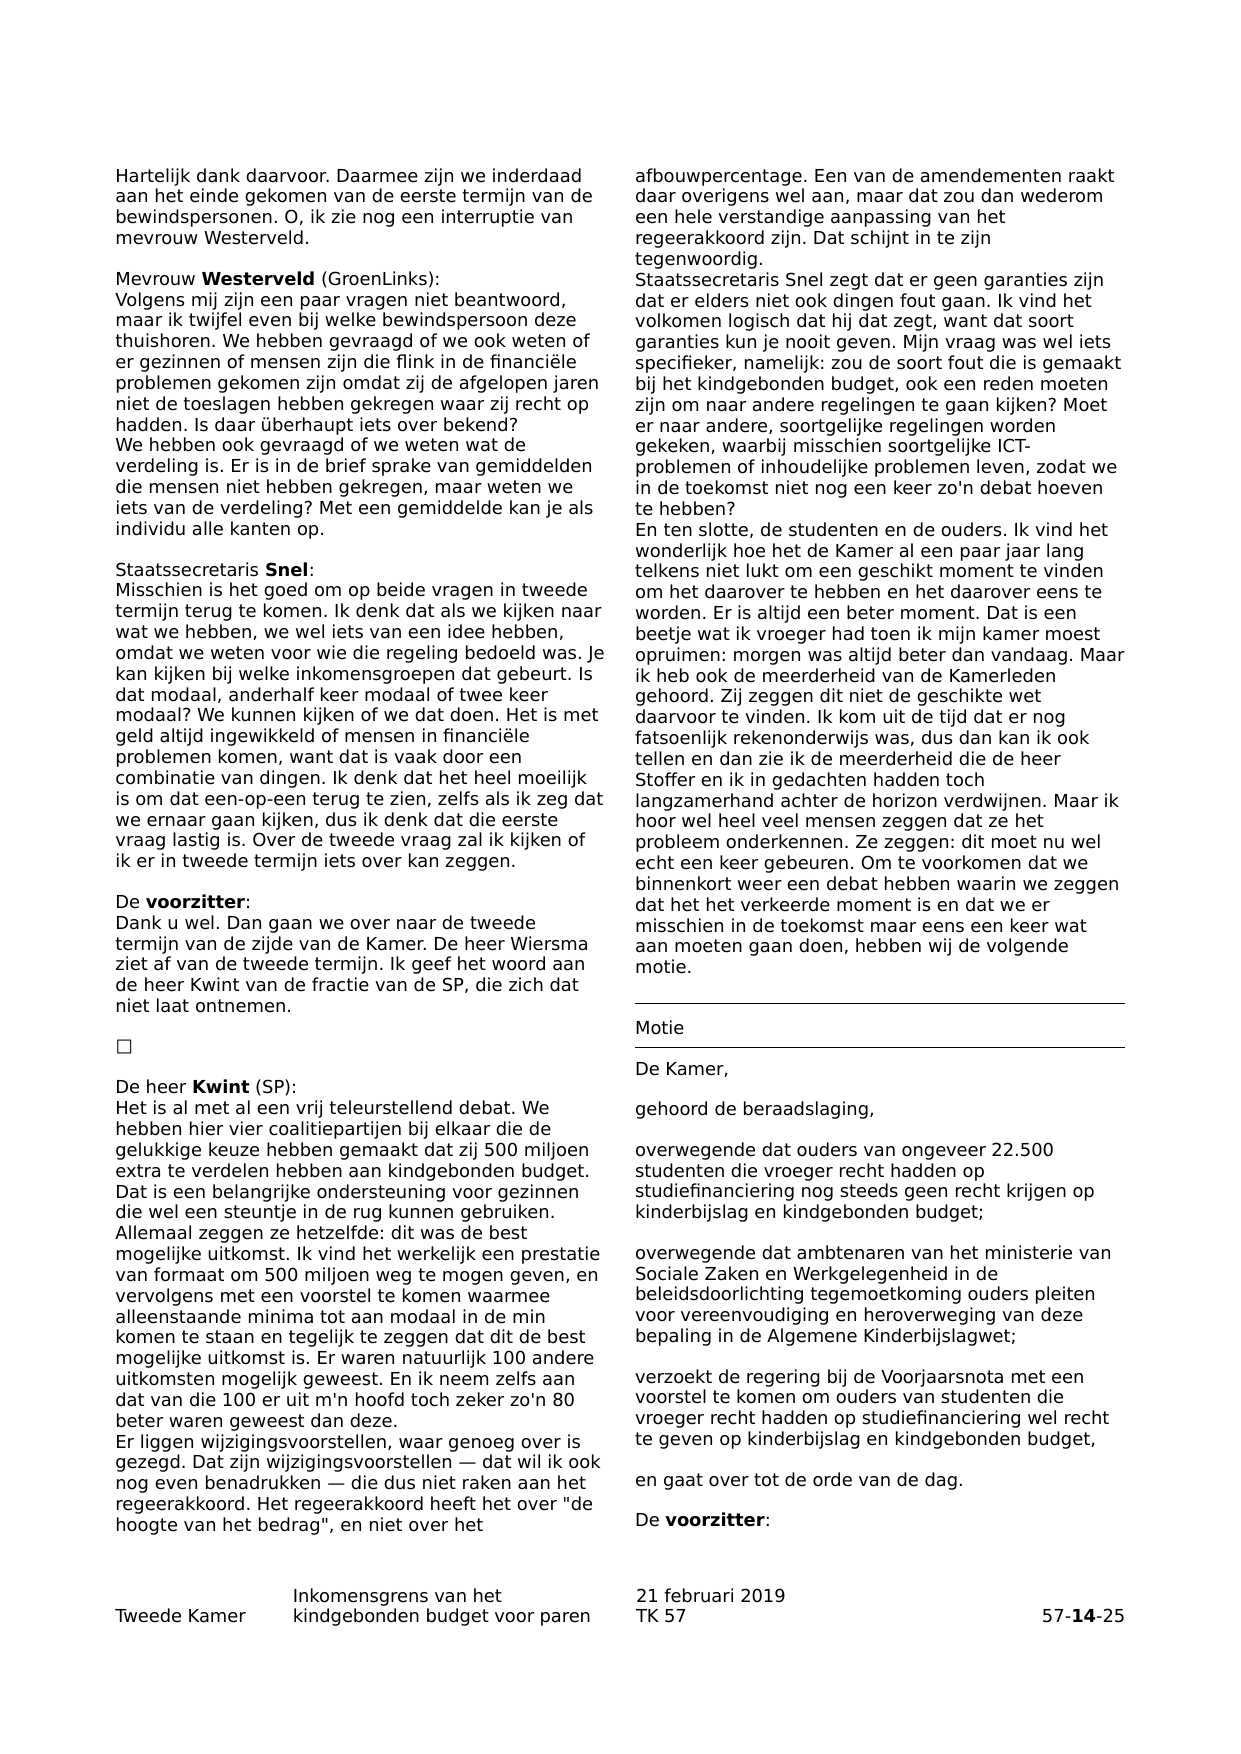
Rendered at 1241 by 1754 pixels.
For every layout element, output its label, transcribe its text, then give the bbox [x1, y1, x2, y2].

text Staatssecretaris Snel: [115, 559, 605, 580]
text verzoekt de regering bij de Voorjaarsnota met een voorstel te komen om ouders van studenten die vroeger recht hadden op studiefinanciering wel recht te geven op kinderbijslag en kindgebonden budget, [635, 1366, 1125, 1449]
text Volgens mij zijn een paar vragen niet beantwoord, maar ik twijfel even bij welke bewindspersoon deze thuishoren. We hebben gevraagd of we ook weten of er gezinnen of mensen zijn die flink in de financiële problemen gekomen zijn omdat zij de afgelopen jaren niet de toeslagen hebben gekregen waar zij recht op hadden. Is daar überhaupt iets over bekend? [115, 289, 605, 435]
text De heer Kwint (SP): [115, 1077, 605, 1098]
text en gaat over tot de orde van de dag. [635, 1469, 1125, 1490]
text Motie [635, 1018, 1125, 1038]
text Er liggen wijzigingsvoorstellen, waar genoeg over is gezegd. Dat zijn wijzigingsvoorstellen — dat wil ik ook nog even benadrukken — die dus niet raken aan het regeerakkoord. Het regeerakkoord heeft het over "de hoogte van het bedrag", en niet over het [115, 1431, 605, 1536]
text De Kamer, [635, 1058, 1125, 1079]
text Dank u wel. Dan gaan we over naar de tweede termijn van de zijde van de Kamer. De heer Wiersma ziet af van de tweede termijn. Ik geef het woord aan de heer Kwint van de fractie van de SP, die zich dat niet laat ontnemen. [115, 912, 605, 1017]
text We hebben ook gevraagd of we weten wat de verdeling is. Er is in de brief sprake van gemiddelden die mensen niet hebben gekregen, maar weten we iets van de verdeling? Met een gemiddelde kan je als individu alle kanten op. [115, 435, 605, 539]
text gehoord de beraadslaging, [635, 1099, 1125, 1120]
text De voorzitter: [635, 1510, 1125, 1531]
text Mevrouw Westerveld (GroenLinks): [115, 269, 605, 289]
text En ten slotte, de studenten en de ouders. Ik vind het wonderlijk hoe het de Kamer al een paar jaar lang telkens niet lukt om een geschikt moment te vinden om het daarover te hebben en het daarover eens te worden. Er is altijd een beter moment. Dat is een beetje wat ik vroeger had toen ik mijn kamer moest opruimen: morgen was altijd beter dan vandaag. Maar ik heb ook de meerderheid van de Kamerleden gehoord. Zij zeggen dit niet de geschikte wet daarvoor te vinden. Ik kom uit de tijd dat er nog fatsoenlijk rekenonderwijs was, dus dan kan ik ook tellen en dan zie ik de meerderheid die de heer Stoffer en ik in gedachten hadden toch langzamerhand achter de horizon verdwijnen. Maar ik hoor wel heel veel mensen zeggen dat ze het probleem onderkennen. Ze zeggen: dit moet nu wel echt een keer gebeuren. Om te voorkomen dat we binnenkort weer een debat hebben waarin we zeggen dat het het verkeerde moment is en dat we er misschien in de toekomst maar eens een keer wat aan moeten gaan doen, hebben wij de volgende motie. [635, 519, 1125, 978]
text Misschien is het goed om op beide vragen in tweede termijn terug te komen. Ik denk dat als we kijken naar wat we hebben, we wel iets van een idee hebben, omdat we weten voor wie die regeling bedoeld was. Je kan kijken bij welke inkomensgroepen dat gebeurt. Is dat modaal, anderhalf keer modaal of twee keer modaal? We kunnen kijken of we dat doen. Het is met geld altijd ingewikkeld of mensen in financiële problemen komen, want dat is vaak door een combinatie van dingen. Ik denk dat het heel moeilijk is om dat een-op-een terug te zien, zelfs als ik zeg dat we ernaar gaan kijken, dus ik denk dat die eerste vraag lastig is. Over de tweede vraag zal ik kijken of ik er in tweede termijn iets over kan zeggen. [115, 580, 605, 872]
text De voorzitter: [115, 892, 605, 912]
text overwegende dat ouders van ongeveer 22.500 studenten die vroeger recht hadden op studiefinanciering nog steeds geen recht krijgen op kinderbijslag en kindgebonden budget; [635, 1140, 1125, 1223]
text afbouwpercentage. Een van de amendementen raakt daar overigens wel aan, maar dat zou dan wederom een hele verstandige aanpassing van het regeerakkoord zijn. Dat schijnt in te zijn tegenwoordig. [635, 165, 1125, 269]
text overwegende dat ambtenaren van het ministerie van Sociale Zaken en Werkgelegenheid in de beleidsdoorlichting tegemoetkoming ouders pleiten voor vereenvoudiging en heroverweging van deze bepaling in de Algemene Kinderbijslagwet; [635, 1243, 1125, 1346]
text Hartelijk dank daarvoor. Daarmee zijn we inderdaad aan het einde gekomen van de eerste termijn van de bewindspersonen. O, ik zie nog een interruptie van mevrouw Westerveld. [115, 165, 605, 249]
text Staatssecretaris Snel zegt dat er geen garanties zijn dat er elders niet ook dingen fout gaan. Ik vind het volkomen logisch dat hij dat zegt, want dat soort garanties kun je nooit geven. Mijn vraag was wel iets specifieker, namelijk: zou de soort fout die is gemaakt bij het kindgebonden budget, ook een reden moeten zijn om naar andere regelingen te gaan kijken? Moet er naar andere, soortgelijke regelingen worden gekeken, waarbij misschien soortgelijke ICT-problemen of inhoudelijke problemen leven, zodat we in de toekomst niet nog een keer zo'n debat hoeven te hebben? [635, 269, 1125, 519]
text ⬜ [115, 1037, 605, 1057]
text Het is al met al een vrij teleurstellend debat. We hebben hier vier coalitiepartijen bij elkaar die de gelukkige keuze hebben gemaakt dat zij 500 miljoen extra te verdelen hebben aan kindgebonden budget. Dat is een belangrijke ondersteuning voor gezinnen die wel een steuntje in de rug kunnen gebruiken. Allemaal zeggen ze hetzelfde: dit was de best mogelijke uitkomst. Ik vind het werkelijk een prestatie van formaat om 500 miljoen weg te mogen geven, en vervolgens met een voorstel te komen waarmee alleenstaande minima tot aan modaal in de min komen te staan en tegelijk te zeggen dat dit de best mogelijke uitkomst is. Er waren natuurlijk 100 andere uitkomsten mogelijk geweest. En ik neem zelfs aan dat van die 100 er uit m'n hoofd toch zeker zo'n 80 beter waren geweest dan deze. [115, 1098, 605, 1431]
